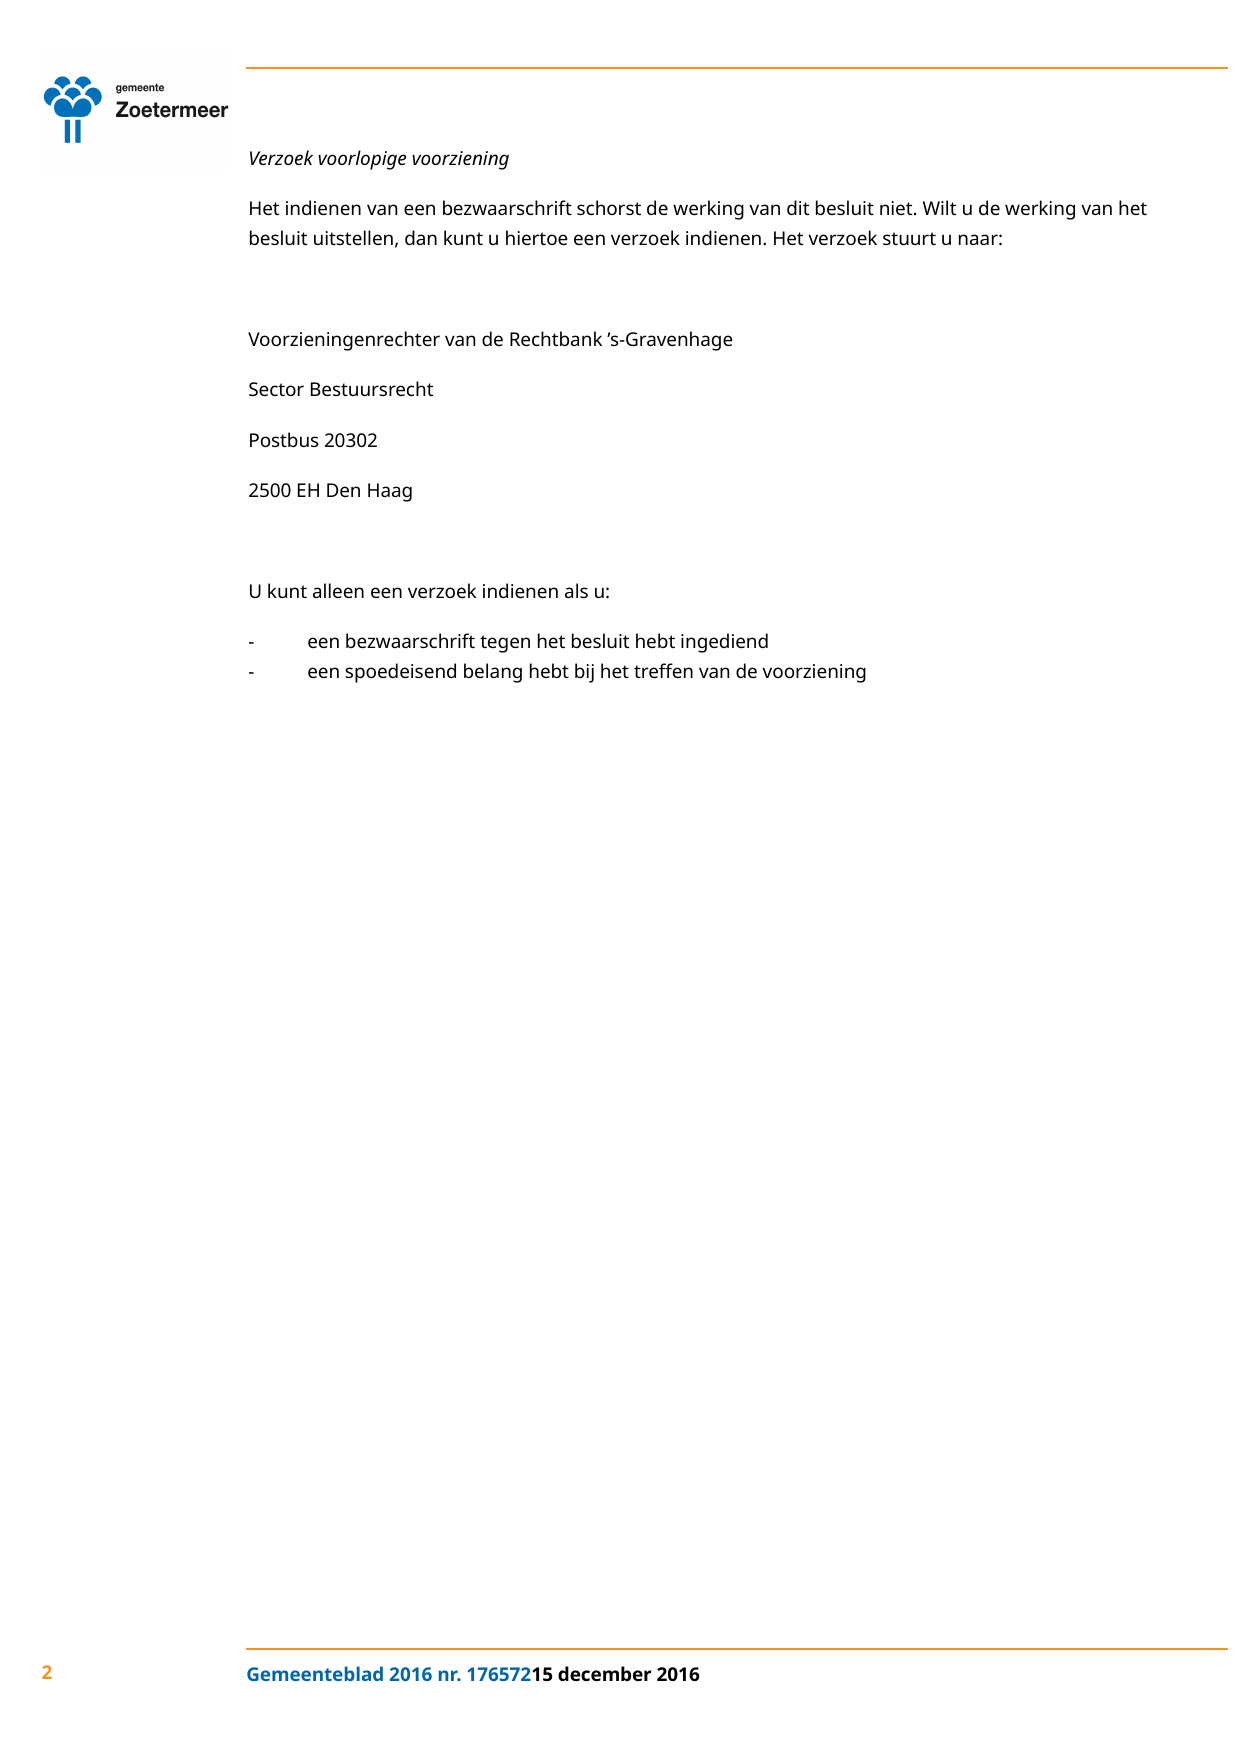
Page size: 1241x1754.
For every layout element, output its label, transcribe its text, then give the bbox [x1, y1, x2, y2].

text 2500 EH Den Haag [248, 477, 1152, 503]
text Het indienen van een bezwaarschrift schorst de werking van dit besluit niet. Wilt u de werking van het besluit uitstellen, dan kunt u hiertoe een verzoek indienen. Het verzoek stuurt u naar: [248, 196, 1152, 251]
text U kunt alleen een verzoek indienen als u: [248, 578, 1152, 604]
text Voorzieningenrechter van de Rechtbank ’s-Gravenhage [248, 326, 1152, 352]
text Verzoek voorlopige voorziening [248, 145, 1152, 171]
text Postbus 20302 [248, 427, 1152, 453]
picture [41, 47, 231, 172]
list een spoedeisend belang hebt bij het treffen van de voorziening [248, 658, 1152, 684]
text Sector Bestuursrecht [248, 376, 1152, 402]
list een bezwaarschrift tegen het besluit hebt ingediend [248, 628, 1152, 654]
